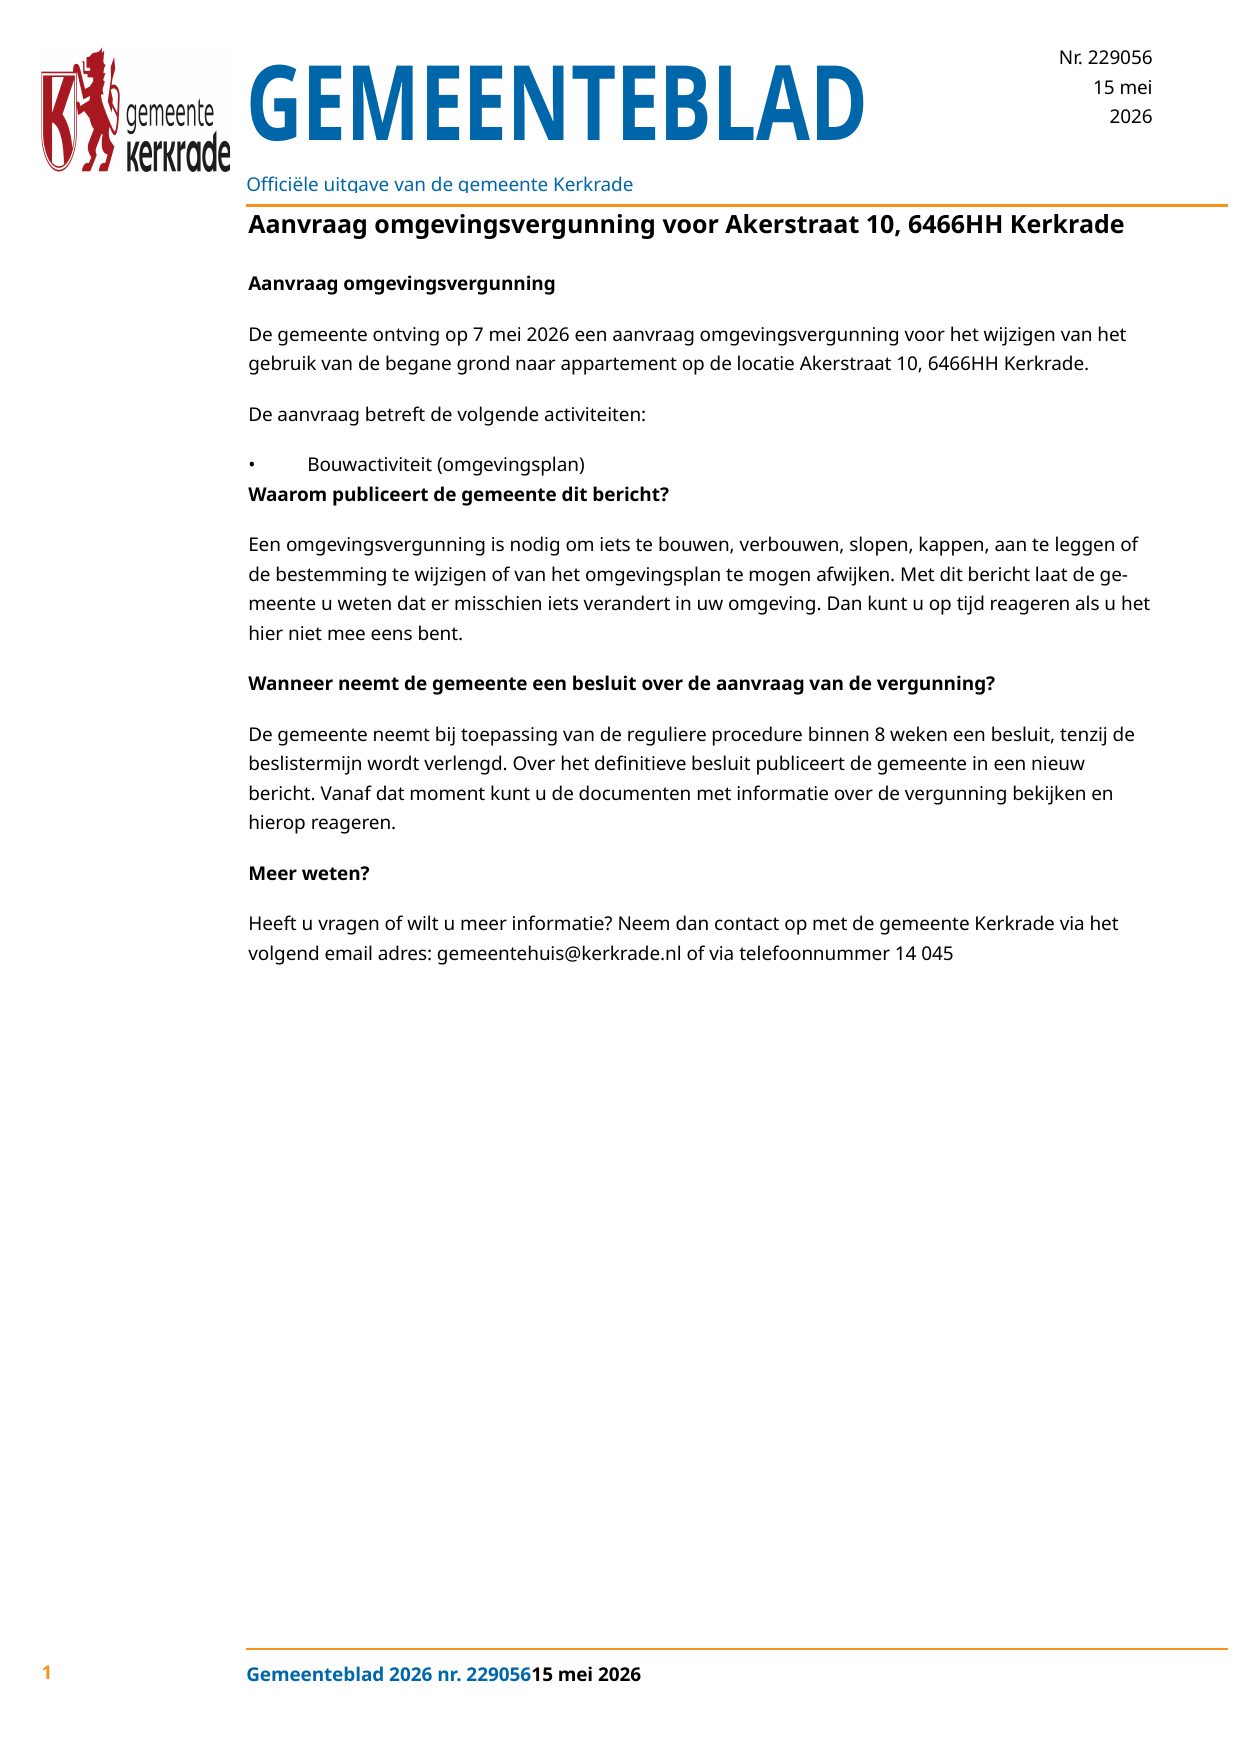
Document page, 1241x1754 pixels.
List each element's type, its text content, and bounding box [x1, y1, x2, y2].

text Aanvraag omgevingsvergunning [248, 270, 1152, 296]
text Een omgevingsvergunning is nodig om iets te bouwen, verbouwen, slopen, kappen, aan te leggen of de bestemming te wijzigen of van het omgevingsplan te mogen afwijken. Met dit bericht laat de ge- meente u weten dat er misschien iets verandert in uw omgeving. Dan kunt u op tijd reageren als u het hier niet mee eens bent. [248, 531, 1152, 646]
list Bouwactiviteit (omgevingsplan) [248, 451, 1152, 477]
text Aanvraag omgevingsvergunning voor Akerstraat 10, 6466HH Kerkrade [248, 207, 1152, 241]
text Heeft u vragen of wilt u meer informatie? Neem dan contact op met de gemeente Kerkrade via het volgend email adres: gemeentehuis@kerkrade.nl of via telefoonnummer 14 045 [248, 910, 1152, 966]
text Wanneer neemt de gemeente een besluit over de aanvraag van de vergunning? [248, 670, 1152, 696]
text De aanvraag betreft de volgende activiteiten: [248, 401, 1152, 426]
picture [41, 47, 231, 172]
text Meer weten? [248, 860, 1152, 886]
text Waarom publiceert de gemeente dit bericht? [248, 481, 1152, 506]
text De gemeente neemt bij toepassing van de reguliere procedure binnen 8 weken een besluit, tenzij de beslistermijn wordt verlengd. Over het definitieve besluit publiceert de gemeente in een nieuw bericht. Vanaf dat moment kunt u de documenten met informatie over de vergunning bekijken en hierop reageren. [248, 721, 1152, 835]
text De gemeente ontving op 7 mei 2026 een aanvraag omgevingsvergunning voor het wijzigen van het gebruik van de begane grond naar appartement op de locatie Akerstraat 10, 6466HH Kerkrade. [248, 321, 1152, 376]
